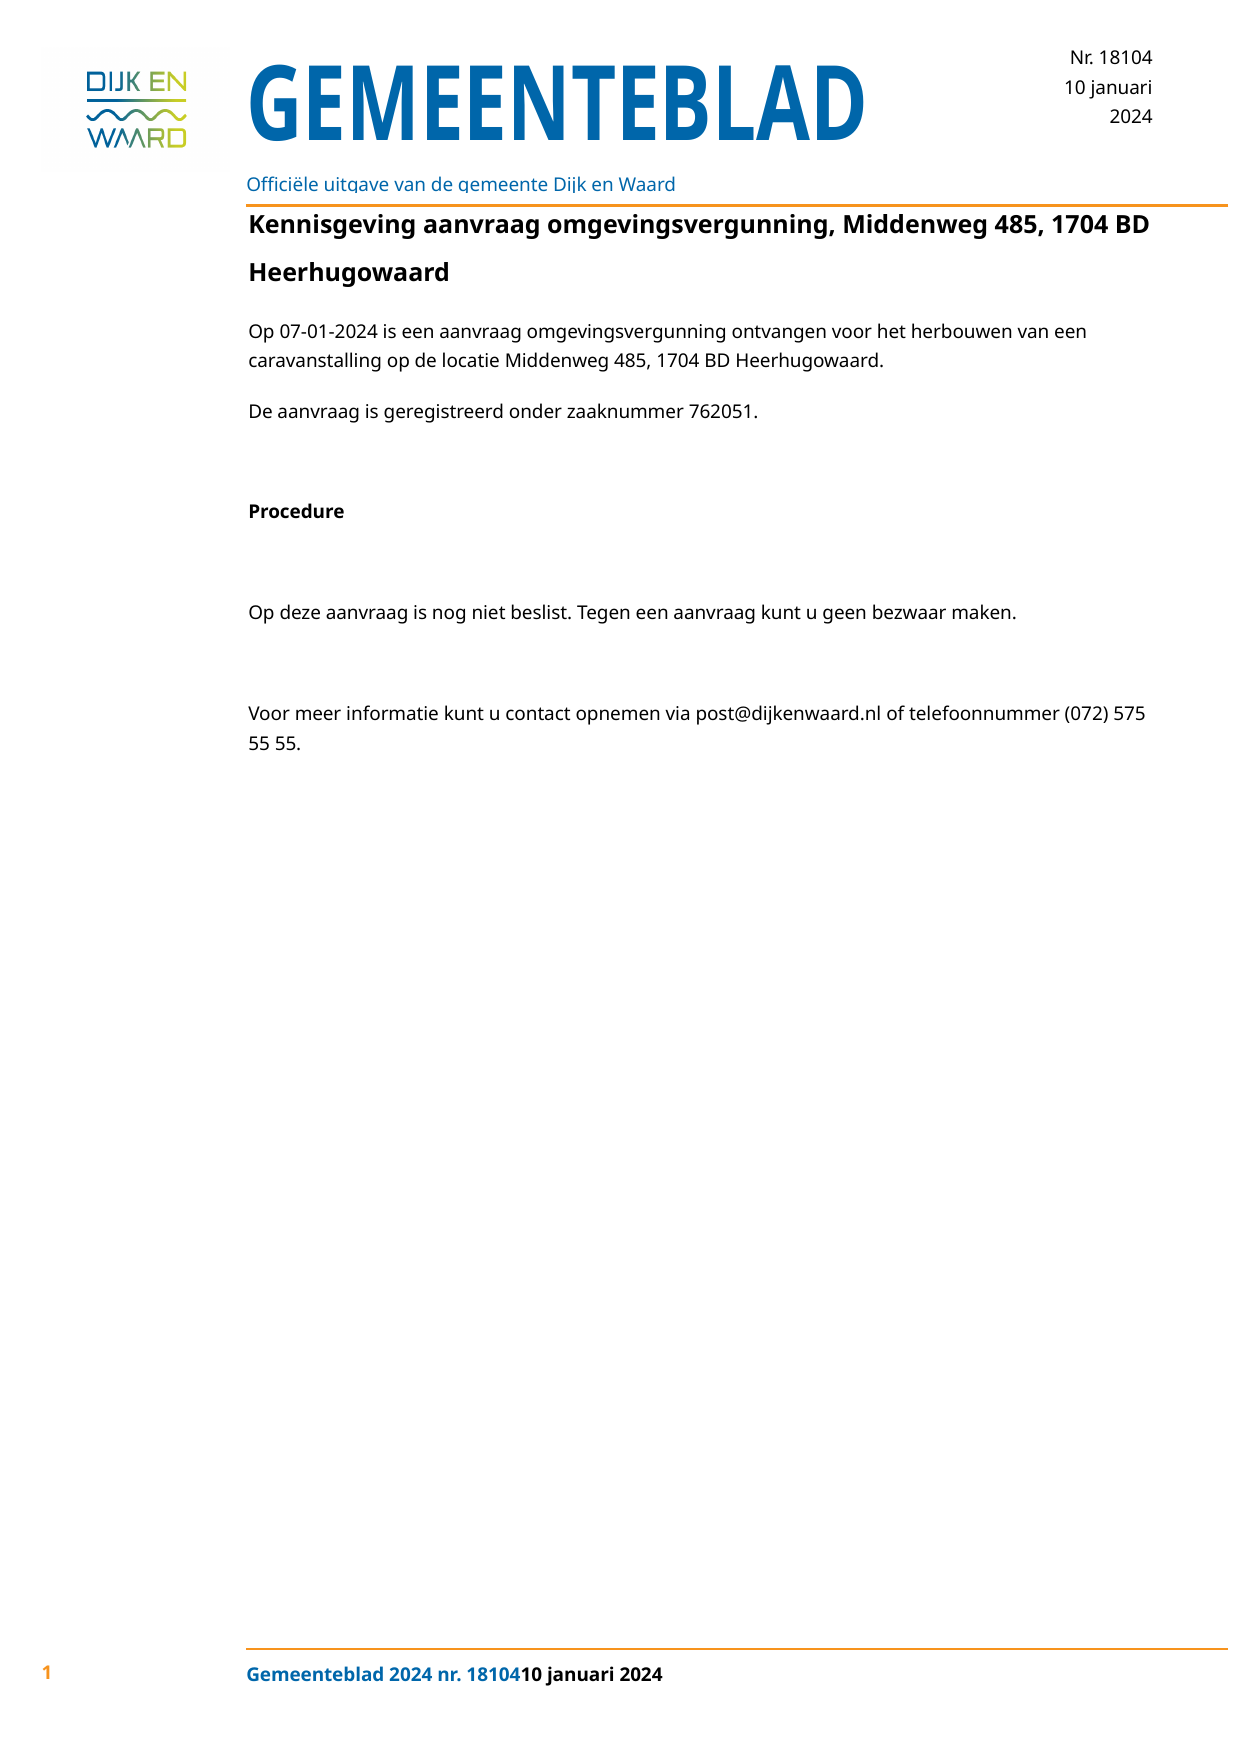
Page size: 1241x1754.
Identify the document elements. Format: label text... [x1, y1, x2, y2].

text Op 07-01-2024 is een aanvraag omgevingsvergunning ontvangen voor het herbouwen van een caravanstalling op de locatie Middenweg 485, 1704 BD Heerhugowaard. [248, 318, 1152, 373]
picture [41, 47, 231, 172]
text De aanvraag is geregistreerd onder zaaknummer 762051. [248, 398, 1152, 424]
text Kennisgeving aanvraag omgevingsvergunning, Middenweg 485, 1704 BD Heerhugowaard [248, 207, 1152, 288]
text Procedure [248, 499, 1152, 524]
text Voor meer informatie kunt u contact opnemen via post@dijkenwaard.nl of telefoonnummer (072) 575 55 55. [248, 700, 1152, 756]
text Op deze aanvraag is nog niet beslist. Tegen een aanvraag kunt u geen bezwaar maken. [248, 599, 1152, 625]
